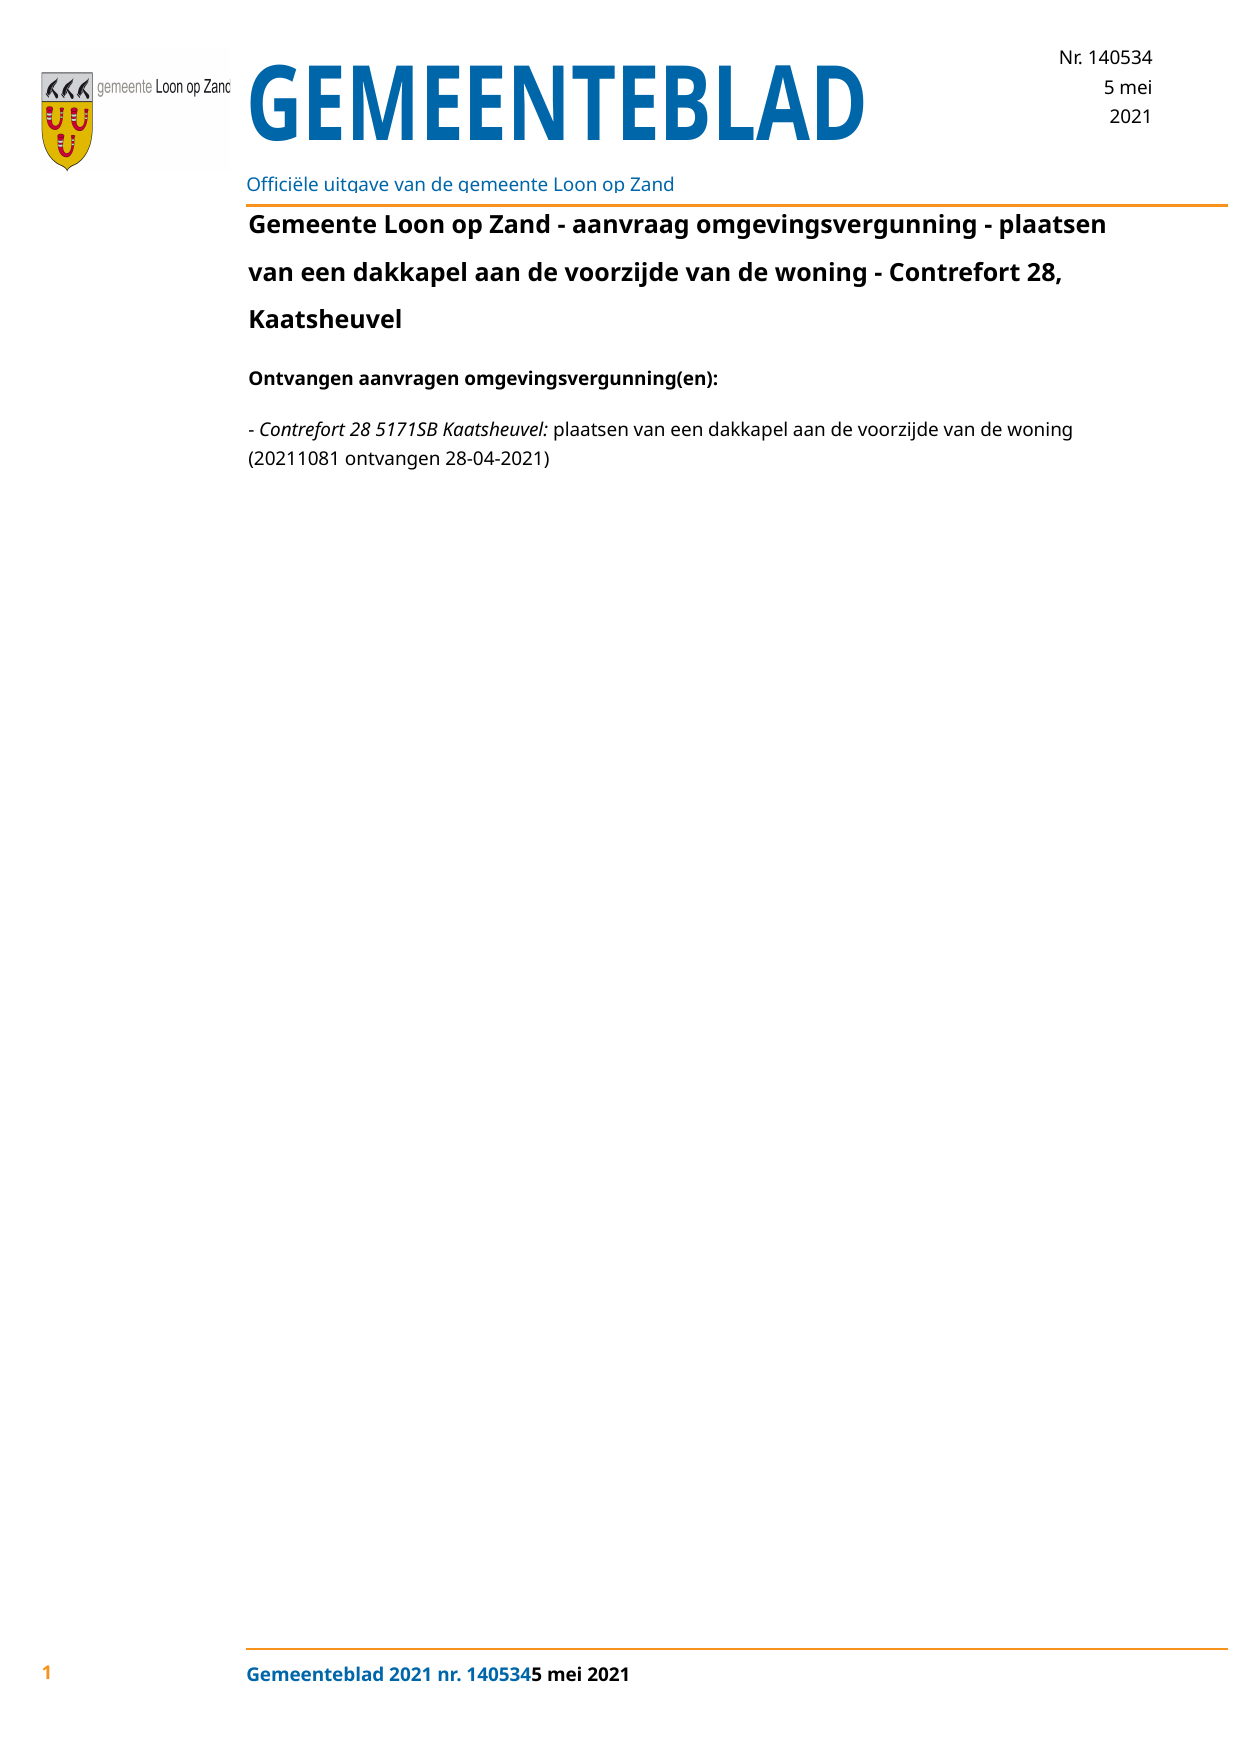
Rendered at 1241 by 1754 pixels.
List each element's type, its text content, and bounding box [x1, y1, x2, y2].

text Ontvangen aanvragen omgevingsvergunning(en): [248, 366, 1152, 391]
text Gemeente Loon op Zand - aanvraag omgevingsvergunning - plaatsen van een dakkapel aan de voorzijde van de woning - Contrefort 28, Kaatsheuvel [248, 207, 1152, 336]
text - Contrefort 28 5171SB Kaatsheuvel: plaatsen van een dakkapel aan de voorzijde van de woning (20211081 ontvangen 28-04-2021) [248, 416, 1152, 471]
picture [41, 47, 231, 172]
